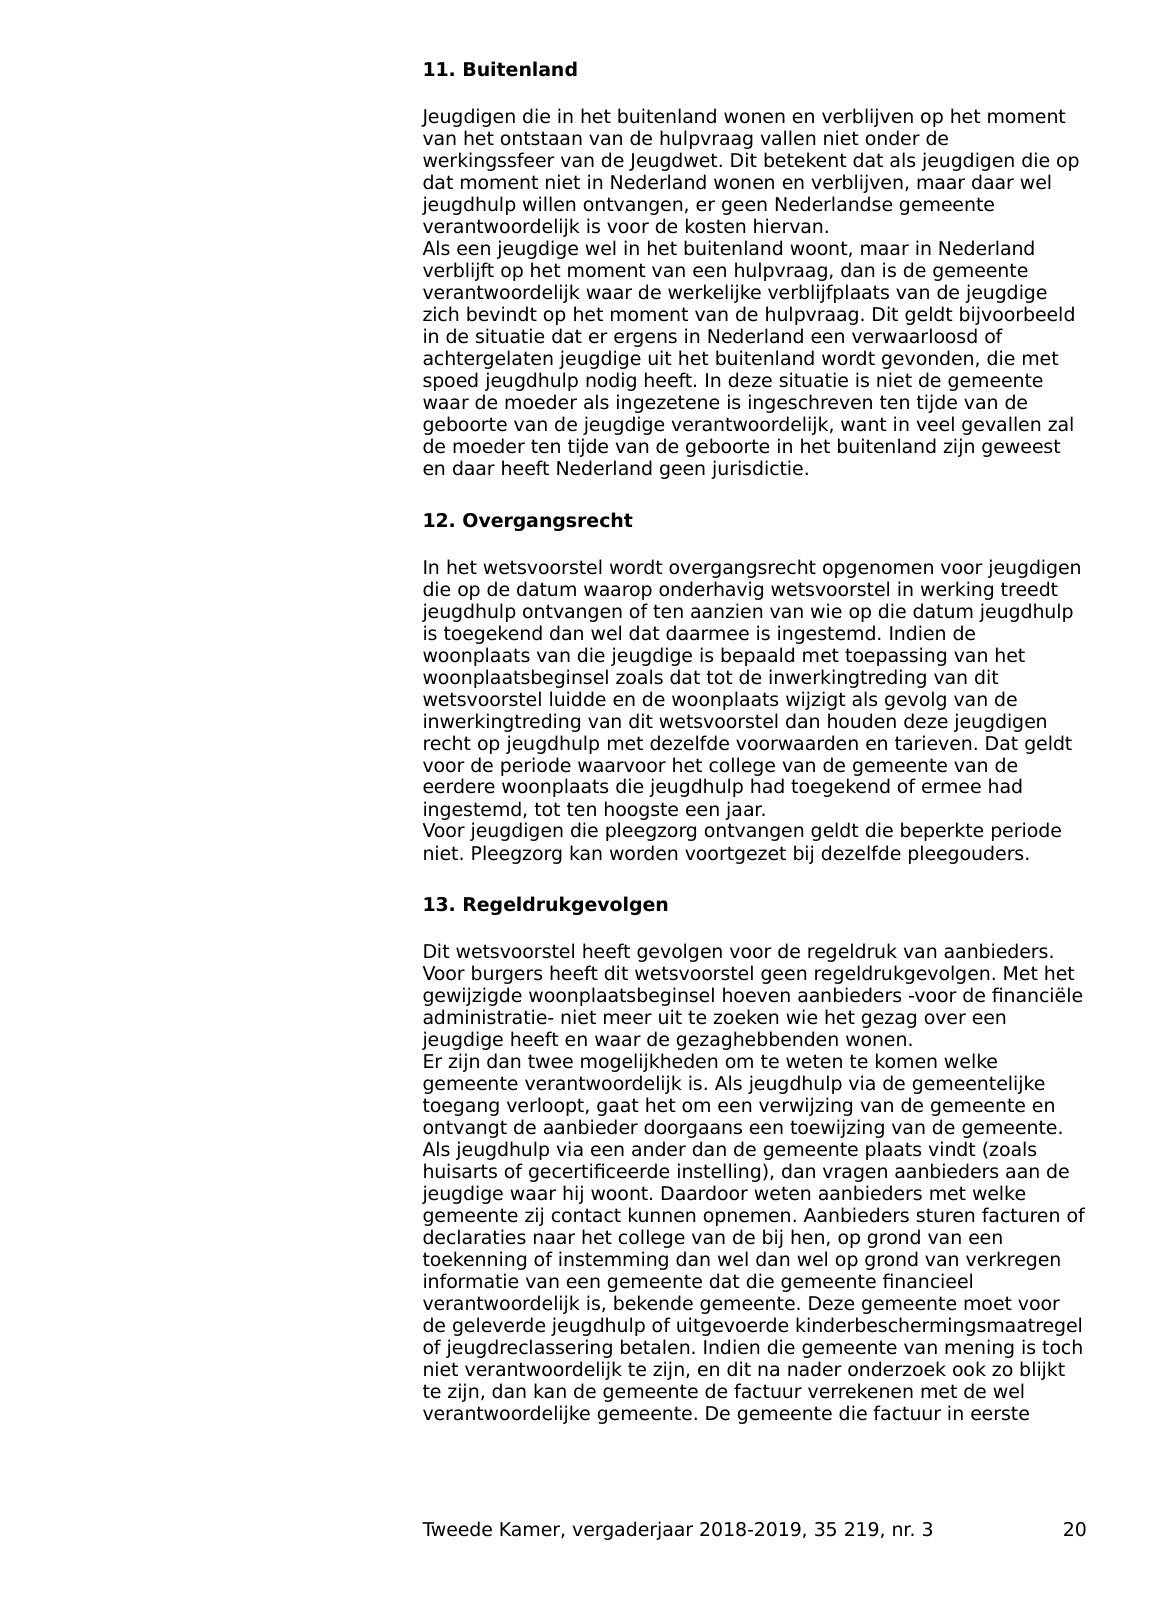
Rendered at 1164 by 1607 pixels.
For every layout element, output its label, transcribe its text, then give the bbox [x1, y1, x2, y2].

text In het wetsvoorstel wordt overgangsrecht opgenomen voor jeugdigen die op de datum waarop onderhavig wetsvoorstel in werking treedt jeugdhulp ontvangen of ten aanzien van wie op die datum jeugdhulp is toegekend dan wel dat daarmee is ingestemd. Indien de woonplaats van die jeugdige is bepaald met toepassing van het woonplaatsbeginsel zoals dat tot de inwerkingtreding van dit wetsvoorstel luidde en de woonplaats wijzigt als gevolg van de inwerkingtreding van dit wetsvoorstel dan houden deze jeugdigen recht op jeugdhulp met dezelfde voorwaarden en tarieven. Dat geldt voor de periode waarvoor het college van de gemeente van de eerdere woonplaats die jeugdhulp had toegekend of ermee had ingestemd, tot ten hoogste een jaar. [422, 557, 1087, 820]
subtitle 11. Buitenland [422, 59, 1087, 81]
subtitle 13. Regeldrukgevolgen [422, 894, 1087, 916]
text Als een jeugdige wel in het buitenland woont, maar in Nederland verblijft op het moment van een hulpvraag, dan is de gemeente verantwoordelijk waar de werkelijke verblijfplaats van de jeugdige zich bevindt op het moment van de hulpvraag. Dit geldt bijvoorbeeld in de situatie dat er ergens in Nederland een verwaarloosd of achtergelaten jeugdige uit het buitenland wordt gevonden, die met spoed jeugdhulp nodig heeft. In deze situatie is niet de gemeente waar de moeder als ingezetene is ingeschreven ten tijde van de geboorte van de jeugdige verantwoordelijk, want in veel gevallen zal de moeder ten tijde van de geboorte in het buitenland zijn geweest en daar heeft Nederland geen jurisdictie. [422, 238, 1087, 480]
text Dit wetsvoorstel heeft gevolgen voor de regeldruk van aanbieders. Voor burgers heeft dit wetsvoorstel geen regeldrukgevolgen. Met het gewijzigde woonplaatsbeginsel hoeven aanbieders -voor de financiële administratie- niet meer uit te zoeken wie het gezag over een jeugdige heeft en waar de gezaghebbenden wonen. [422, 941, 1087, 1051]
text Jeugdigen die in het buitenland wonen en verblijven op het moment van het ontstaan van de hulpvraag vallen niet onder de werkingssfeer van de Jeugdwet. Dit betekent dat als jeugdigen die op dat moment niet in Nederland wonen en verblijven, maar daar wel jeugdhulp willen ontvangen, er geen Nederlandse gemeente verantwoordelijk is voor de kosten hiervan. [422, 106, 1087, 238]
subtitle 12. Overgangsrecht [422, 510, 1087, 532]
text Er zijn dan twee mogelijkheden om te weten te komen welke gemeente verantwoordelijk is. Als jeugdhulp via de gemeentelijke toegang verloopt, gaat het om een verwijzing van de gemeente en ontvangt de aanbieder doorgaans een toewijzing van de gemeente. Als jeugdhulp via een ander dan de gemeente plaats vindt (zoals huisarts of gecertificeerde instelling), dan vragen aanbieders aan de jeugdige waar hij woont. Daardoor weten aanbieders met welke gemeente zij contact kunnen opnemen. Aanbieders sturen facturen of declaraties naar het college van de bij hen, op grond van een toekenning of instemming dan wel dan wel op grond van verkregen informatie van een gemeente dat die gemeente financieel verantwoordelijk is, bekende gemeente. Deze gemeente moet voor de geleverde jeugdhulp of uitgevoerde kinderbeschermingsmaatregel of jeugdreclassering betalen. Indien die gemeente van mening is toch niet verantwoordelijk te zijn, en dit na nader onderzoek ook zo blijkt te zijn, dan kan de gemeente de factuur verrekenen met de wel verantwoordelijke gemeente. De gemeente die factuur in eerste [422, 1051, 1087, 1425]
text Voor jeugdigen die pleegzorg ontvangen geldt die beperkte periode niet. Pleegzorg kan worden voortgezet bij dezelfde pleegouders. [422, 820, 1087, 864]
